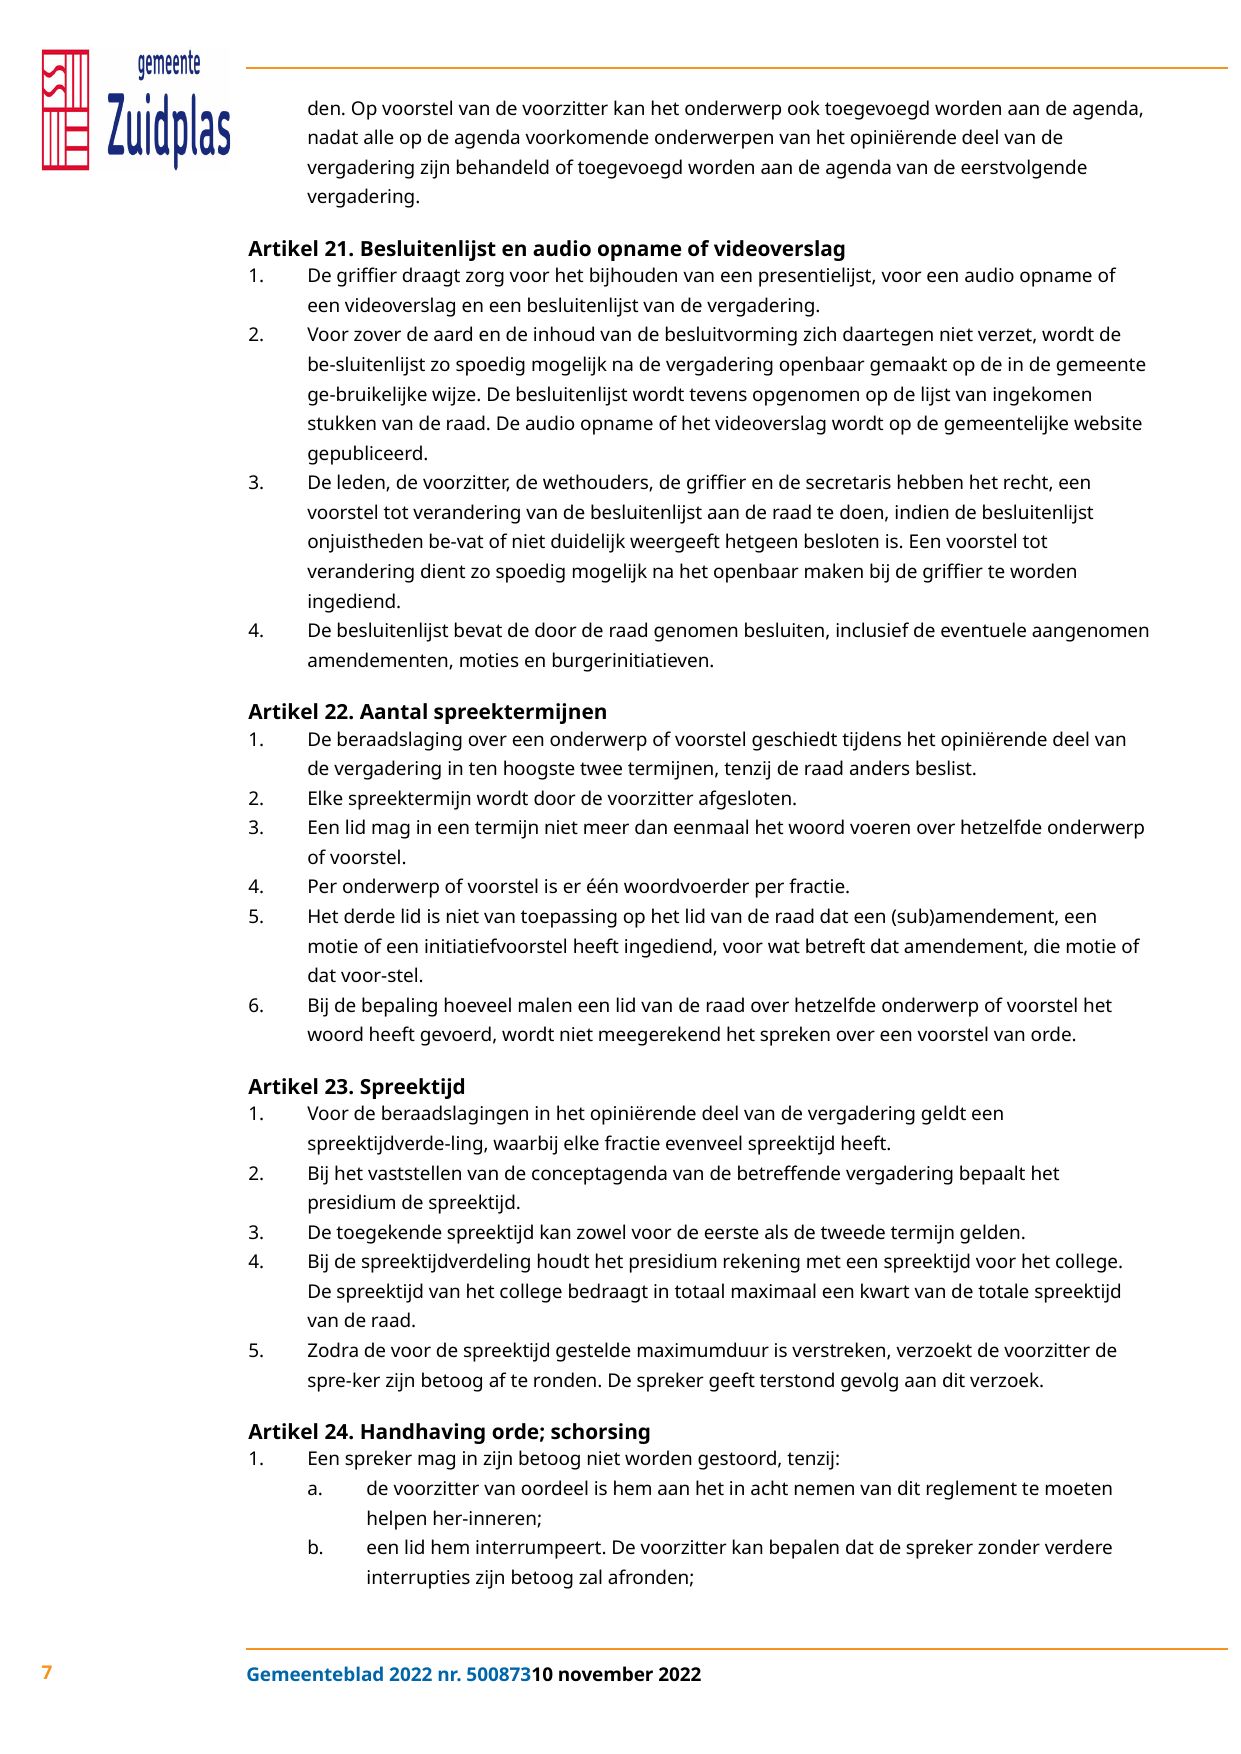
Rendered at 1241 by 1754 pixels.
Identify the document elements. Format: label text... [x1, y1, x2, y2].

list De griffier draagt zorg voor het bijhouden van een presentielijst, voor een audio opname of een videoverslag en een besluitenlijst van de vergadering. [248, 262, 1152, 318]
list Voor zover de aard en de inhoud van de besluitvorming zich daartegen niet verzet, wordt de be-sluitenlijst zo spoedig mogelijk na de vergadering openbaar gemaakt op de in de gemeente ge-bruikelijke wijze. De besluitenlijst wordt tevens opgenomen op de lijst van ingekomen stukken van de raad. De audio opname of het videoverslag wordt op de gemeentelijke website gepubliceerd. [248, 322, 1152, 466]
list Bij de bepaling hoeveel malen een lid van de raad over hetzelfde onderwerp of voorstel het woord heeft gevoerd, wordt niet meegerekend het spreken over een voorstel van orde. [248, 992, 1152, 1047]
list De besluitenlijst bevat de door de raad genomen besluiten, inclusief de eventuele aangenomen amendementen, moties en burgerinitiatieven. [248, 617, 1152, 673]
list De beraadslaging over een onderwerp of voorstel geschiedt tijdens het opiniërende deel van de vergadering in ten hoogste twee termijnen, tenzij de raad anders beslist. [248, 726, 1152, 781]
list Het derde lid is niet van toepassing op het lid van de raad dat een (sub)amendement, een motie of een initiatiefvoorstel heeft ingediend, voor wat betreft dat amendement, die motie of dat voor-stel. [248, 903, 1152, 988]
list de voorzitter van oordeel is hem aan het in acht nemen van dit reglement te moeten helpen her-inneren; [307, 1475, 1152, 1531]
list een lid hem interrumpeert. De voorzitter kan bepalen dat de spreker zonder verdere interrupties zijn betoog zal afronden; [307, 1534, 1152, 1590]
list Per onderwerp of voorstel is er één woordvoerder per fractie. [248, 874, 1152, 899]
text Artikel 24. Handhaving orde; schorsing [248, 1417, 1152, 1446]
list De toegekende spreektijd kan zowel voor de eerste als de tweede termijn gelden. [248, 1219, 1152, 1244]
list De leden, de voorzitter, de wethouders, de griffier en de secretaris hebben het recht, een voorstel tot verandering van de besluitenlijst aan de raad te doen, indien de besluitenlijst onjuistheden be-vat of niet duidelijk weergeeft hetgeen besloten is. Een voorstel tot verandering dient zo spoedig mogelijk na het openbaar maken bij de griffier te worden ingediend. [248, 469, 1152, 613]
list Voor de beraadslagingen in het opiniërende deel van de vergadering geldt een spreektijdverde-ling, waarbij elke fractie evenveel spreektijd heeft. [248, 1101, 1152, 1156]
list Bij de spreektijdverdeling houdt het presidium rekening met een spreektijd voor het college. De spreektijd van het college bedraagt in totaal maximaal een kwart van de totale spreektijd van de raad. [248, 1248, 1152, 1333]
text Artikel 22. Aantal spreektermijnen [248, 697, 1152, 726]
picture [41, 47, 231, 172]
list Bij het vaststellen van de conceptagenda van de betreffende vergadering bepaalt het presidium de spreektijd. [248, 1160, 1152, 1215]
text Artikel 23. Spreektijd [248, 1072, 1152, 1101]
text Artikel 21. Besluitenlijst en audio opname of videoverslag [248, 234, 1152, 262]
list Elke spreektermijn wordt door de voorzitter afgesloten. [248, 785, 1152, 811]
list Een spreker mag in zijn betoog niet worden gestoord, tenzij: [248, 1446, 1152, 1471]
list den. Op voorstel van de voorzitter kan het onderwerp ook toegevoegd worden aan de agenda, nadat alle op de agenda voorkomende onderwerpen van het opiniërende deel van de vergadering zijn behandeld of toegevoegd worden aan de agenda van de eerstvolgende vergadering. [248, 95, 1152, 209]
list Een lid mag in een termijn niet meer dan eenmaal het woord voeren over hetzelfde onderwerp of voorstel. [248, 814, 1152, 870]
list Zodra de voor de spreektijd gestelde maximumduur is verstreken, verzoekt de voorzitter de spre-ker zijn betoog af te ronden. De spreker geeft terstond gevolg aan dit verzoek. [248, 1337, 1152, 1392]
